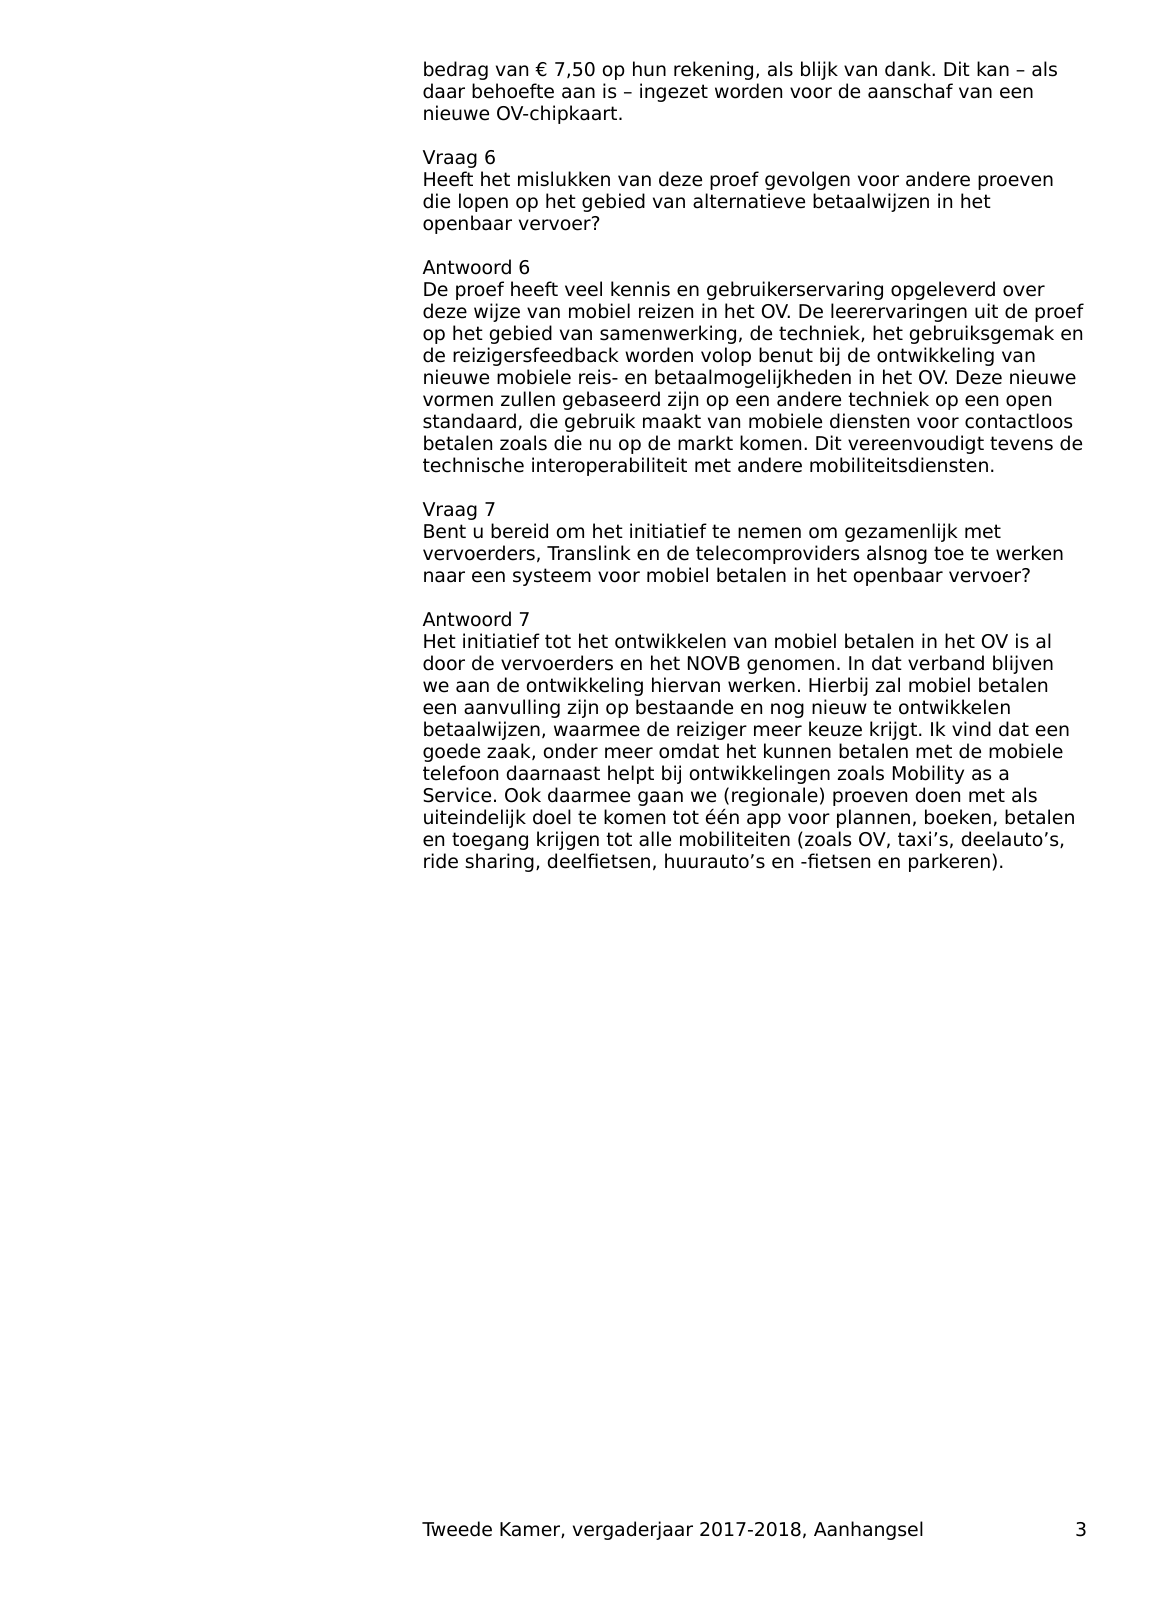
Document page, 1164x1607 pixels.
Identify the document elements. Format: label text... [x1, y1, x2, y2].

text De proef heeft veel kennis en gebruikerservaring opgeleverd over deze wijze van mobiel reizen in het OV. De leerervaringen uit de proef op het gebied van samenwerking, de techniek, het gebruiksgemak en de reizigersfeedback worden volop benut bij de ontwikkeling van nieuwe mobiele reis- en betaalmogelijkheden in het OV. Deze nieuwe vormen zullen gebaseerd zijn op een andere techniek op een open standaard, die gebruik maakt van mobiele diensten voor contactloos betalen zoals die nu op de markt komen. Dit vereenvoudigt tevens de technische interoperabiliteit met andere mobiliteitsdiensten. [422, 279, 1087, 477]
text Antwoord 7 [422, 609, 1087, 631]
text Vraag 7 [422, 499, 1087, 521]
text Het initiatief tot het ontwikkelen van mobiel betalen in het OV is al door de vervoerders en het NOVB genomen. In dat verband blijven we aan de ontwikkeling hiervan werken. Hierbij zal mobiel betalen een aanvulling zijn op bestaande en nog nieuw te ontwikkelen betaalwijzen, waarmee de reiziger meer keuze krijgt. Ik vind dat een goede zaak, onder meer omdat het kunnen betalen met de mobiele telefoon daarnaast helpt bij ontwikkelingen zoals Mobility as a Service. Ook daarmee gaan we (regionale) proeven doen met als uiteindelijk doel te komen tot één app voor plannen, boeken, betalen en toegang krijgen tot alle mobiliteiten (zoals OV, taxi’s, deelauto’s, ride sharing, deelfietsen, huurauto’s en -fietsen en parkeren). [422, 631, 1087, 873]
text Vraag 6 [422, 147, 1087, 169]
text Heeft het mislukken van deze proef gevolgen voor andere proeven die lopen op het gebied van alternatieve betaalwijzen in het openbaar vervoer? [422, 169, 1087, 235]
text Antwoord 6 [422, 257, 1087, 279]
text Bent u bereid om het initiatief te nemen om gezamenlijk met vervoerders, Translink en de telecomproviders alsnog toe te werken naar een systeem voor mobiel betalen in het openbaar vervoer? [422, 521, 1087, 587]
text bedrag van € 7,50 op hun rekening, als blijk van dank. Dit kan – als daar behoefte aan is – ingezet worden voor de aanschaf van een nieuwe OV-chipkaart. [422, 59, 1087, 125]
